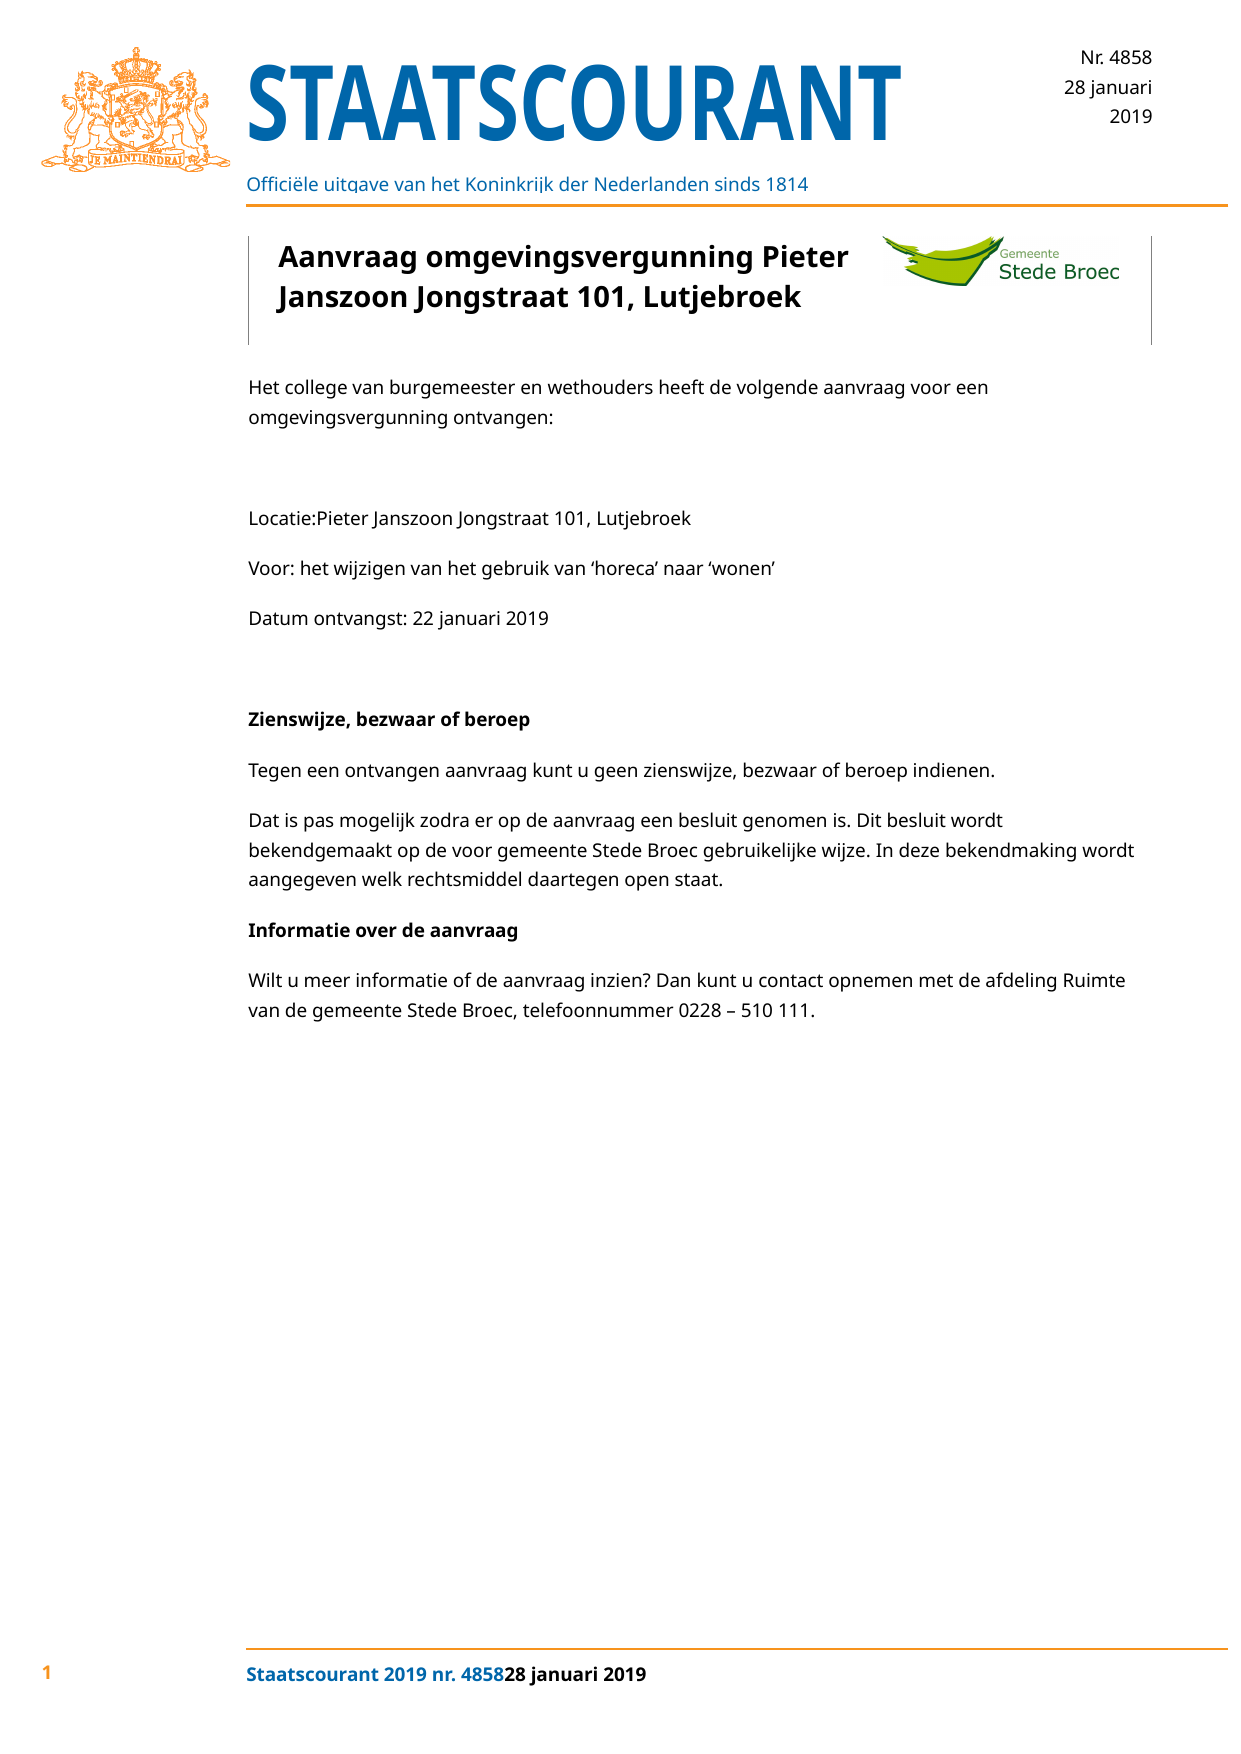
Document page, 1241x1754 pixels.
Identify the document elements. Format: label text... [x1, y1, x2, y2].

table_header [850, 236, 1151, 345]
text Tegen een ontvangen aanvraag kunt u geen zienswijze, bezwaar of beroep indienen. [248, 757, 1152, 782]
text Het college van burgemeester en wethouders heeft de volgende aanvraag voor een omgevingsvergunning ontvangen: [248, 374, 1152, 429]
text Zienswijze, bezwaar of beroep [248, 706, 1152, 732]
text Locatie:Pieter Janszoon Jongstraat 101, Lutjebroek [248, 505, 1152, 530]
text Informatie over de aanvraag [248, 917, 1152, 942]
table_header Aanvraag omgevingsvergunning Pieter Janszoon Jongstraat 101, Lutjebroek [249, 236, 850, 345]
text Voor: het wijzigen van het gebruik van ‘horeca’ naar ‘wonen’ [248, 555, 1152, 581]
text Dat is pas mogelijk zodra er op de aanvraag een besluit genomen is. Dit besluit wordt bekendgemaakt op de voor gemeente Stede Broec gebruikelijke wijze. In deze bekendmaking wordt aangegeven welk rechtsmiddel daartegen open staat. [248, 807, 1152, 892]
text Datum ontvangst: 22 januari 2019 [248, 606, 1152, 631]
picture [41, 47, 231, 172]
picture [882, 236, 1119, 286]
text Wilt u meer informatie of de aanvraag inzien? Dan kunt u contact opnemen met de afdeling Ruimte van de gemeente Stede Broec, telefoonnummer 0228 – 510 111. [248, 967, 1152, 1022]
